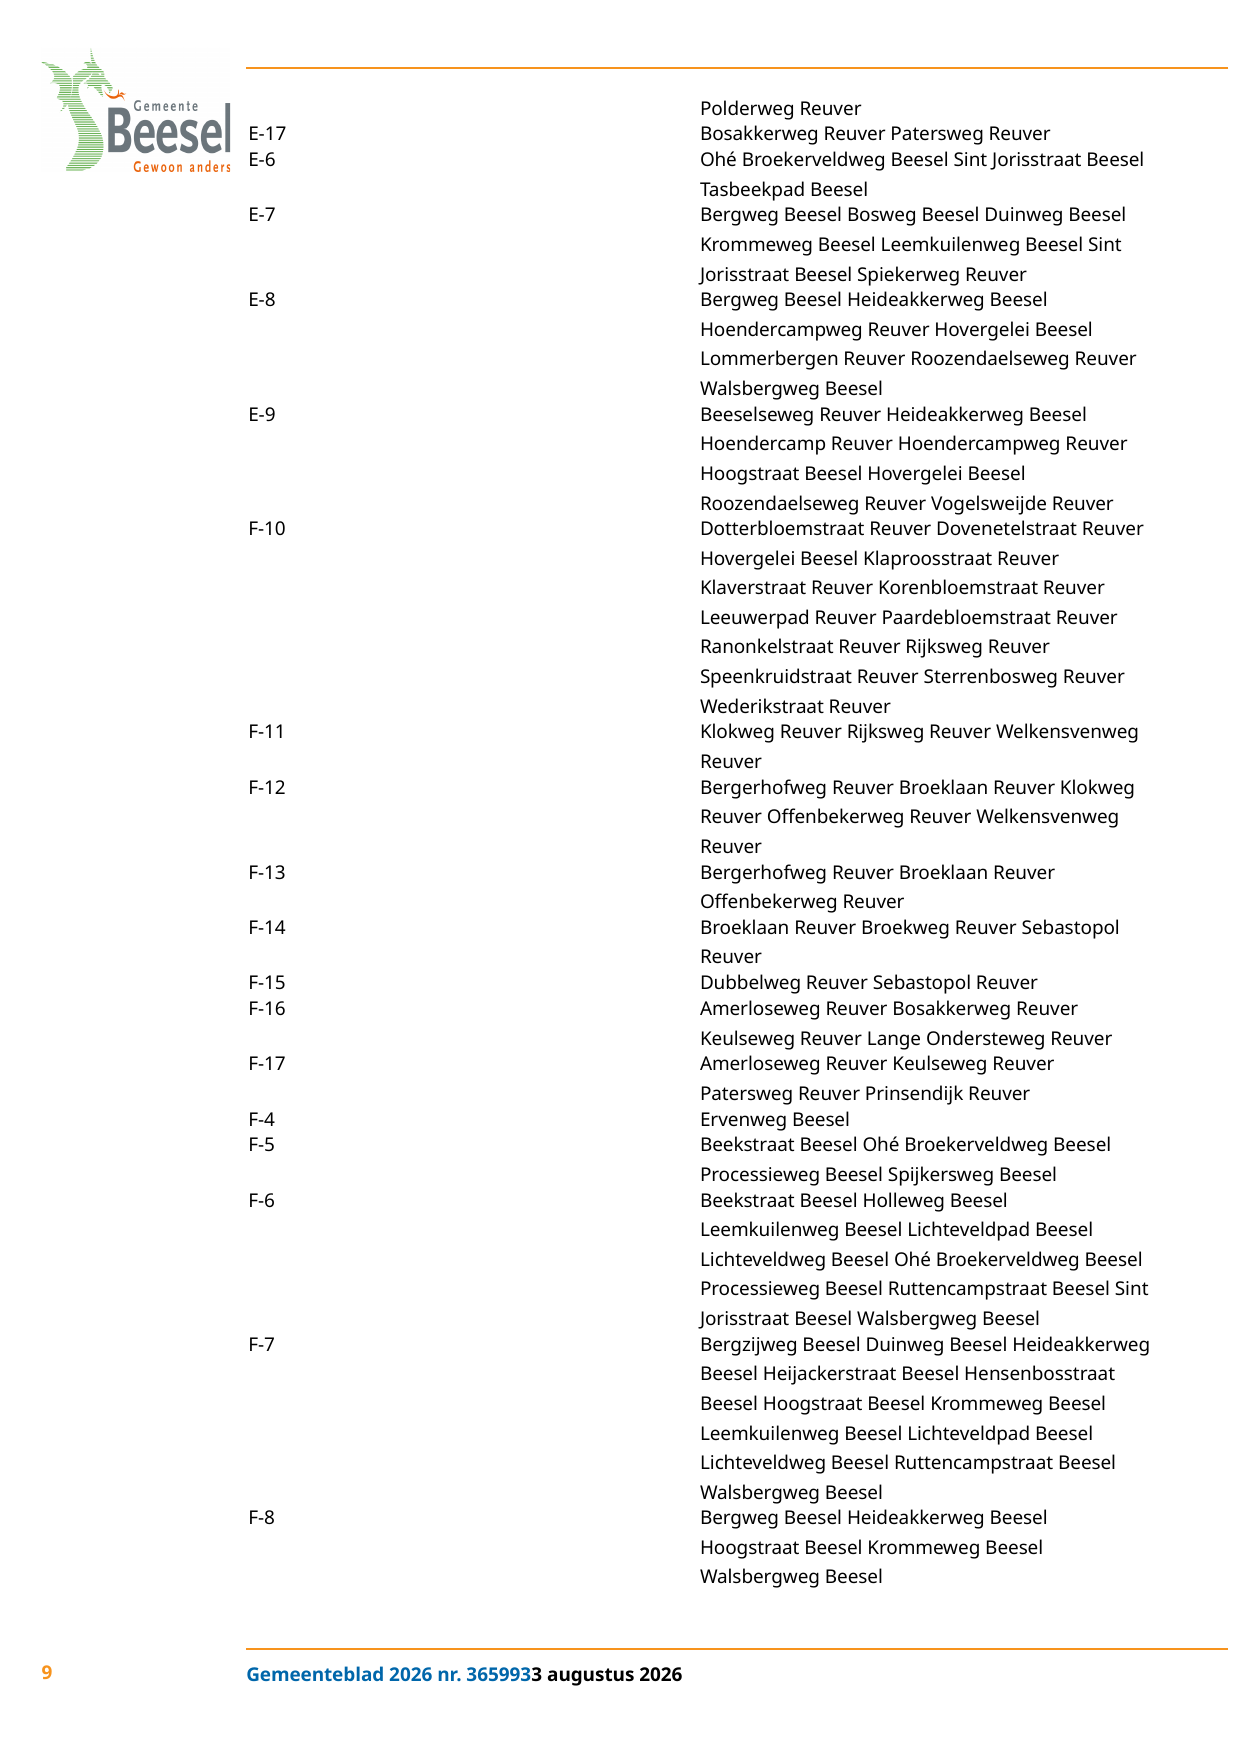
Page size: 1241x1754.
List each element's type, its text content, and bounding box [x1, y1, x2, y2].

table_cell Ervenweg Beesel [700, 1106, 1152, 1132]
table_cell F-12 [248, 774, 700, 859]
table_cell Bergerhofweg Reuver Broeklaan Reuver Klokweg Reuver Offenbekerweg Reuver Welkensvenweg Reuver [700, 774, 1152, 859]
table_cell E-7 [248, 202, 700, 286]
table_cell F-5 [248, 1132, 700, 1187]
table_cell Ohé Broekerveldweg Beesel Sint Jorisstraat Beesel Tasbeekpad Beesel [700, 146, 1152, 202]
table_cell Polderweg Reuver [700, 95, 1152, 121]
table_cell Broeklaan Reuver Broekweg Reuver Sebastopol Reuver [700, 914, 1152, 969]
table_cell F-10 [248, 515, 700, 719]
table_cell Bosakkerweg Reuver Patersweg Reuver [700, 121, 1152, 146]
table_cell F-15 [248, 970, 700, 995]
table_cell E-17 [248, 121, 700, 146]
table_cell F-7 [248, 1331, 700, 1504]
table_cell E-8 [248, 286, 700, 401]
table_cell Amerloseweg Reuver Bosakkerweg Reuver Keulseweg Reuver Lange Ondersteweg Reuver [700, 995, 1152, 1051]
table_cell F-14 [248, 914, 700, 969]
picture [41, 47, 231, 172]
table_cell F-6 [248, 1187, 700, 1331]
table_cell Dubbelweg Reuver Sebastopol Reuver [700, 970, 1152, 995]
table_cell Amerloseweg Reuver Keulseweg Reuver Patersweg Reuver Prinsendijk Reuver [700, 1051, 1152, 1106]
table_cell E-6 [248, 146, 700, 202]
table_cell F-16 [248, 995, 700, 1051]
table_cell Bergweg Beesel Bosweg Beesel Duinweg Beesel Krommeweg Beesel Leemkuilenweg Beesel Sint Jorisstraat Beesel Spiekerweg Reuver [700, 202, 1152, 286]
table_cell Bergerhofweg Reuver Broeklaan Reuver Offenbekerweg Reuver [700, 859, 1152, 914]
table_cell F-17 [248, 1051, 700, 1106]
table_cell Bergweg Beesel Heideakkerweg Beesel Hoendercampweg Reuver Hovergelei Beesel Lommerbergen Reuver Roozendaelseweg Reuver Walsbergweg Beesel [700, 286, 1152, 401]
table_cell Bergzijweg Beesel Duinweg Beesel Heideakkerweg Beesel Heijackerstraat Beesel Hensenbosstraat Beesel Hoogstraat Beesel Krommeweg Beesel Leemkuilenweg Beesel Lichteveldpad Beesel Lichteveldweg Beesel Ruttencampstraat Beesel Walsbergweg Beesel [700, 1331, 1152, 1504]
table_cell F-4 [248, 1106, 700, 1132]
table_cell Beeselseweg Reuver Heideakkerweg Beesel Hoendercamp Reuver Hoendercampweg Reuver Hoogstraat Beesel Hovergelei Beesel Roozendaelseweg Reuver Vogelsweijde Reuver [700, 401, 1152, 515]
table_cell Beekstraat Beesel Holleweg Beesel Leemkuilenweg Beesel Lichteveldpad Beesel Lichteveldweg Beesel Ohé Broekerveldweg Beesel Processieweg Beesel Ruttencampstraat Beesel Sint Jorisstraat Beesel Walsbergweg Beesel [700, 1187, 1152, 1331]
table_cell Bergweg Beesel Heideakkerweg Beesel Hoogstraat Beesel Krommeweg Beesel Walsbergweg Beesel [700, 1505, 1152, 1589]
table_cell Klokweg Reuver Rijksweg Reuver Welkensvenweg Reuver [700, 719, 1152, 774]
table_cell E-9 [248, 401, 700, 515]
table_cell Beekstraat Beesel Ohé Broekerveldweg Beesel Processieweg Beesel Spijkersweg Beesel [700, 1132, 1152, 1187]
table_cell [248, 95, 700, 121]
table_cell F-13 [248, 859, 700, 914]
table_cell Dotterbloemstraat Reuver Dovenetelstraat Reuver Hovergelei Beesel Klaproosstraat Reuver Klaverstraat Reuver Korenbloemstraat Reuver Leeuwerpad Reuver Paardebloemstraat Reuver Ranonkelstraat Reuver Rijksweg Reuver Speenkruidstraat Reuver Sterrenbosweg Reuver Wederikstraat Reuver [700, 515, 1152, 719]
table_cell F-11 [248, 719, 700, 774]
table_cell F-8 [248, 1505, 700, 1589]
